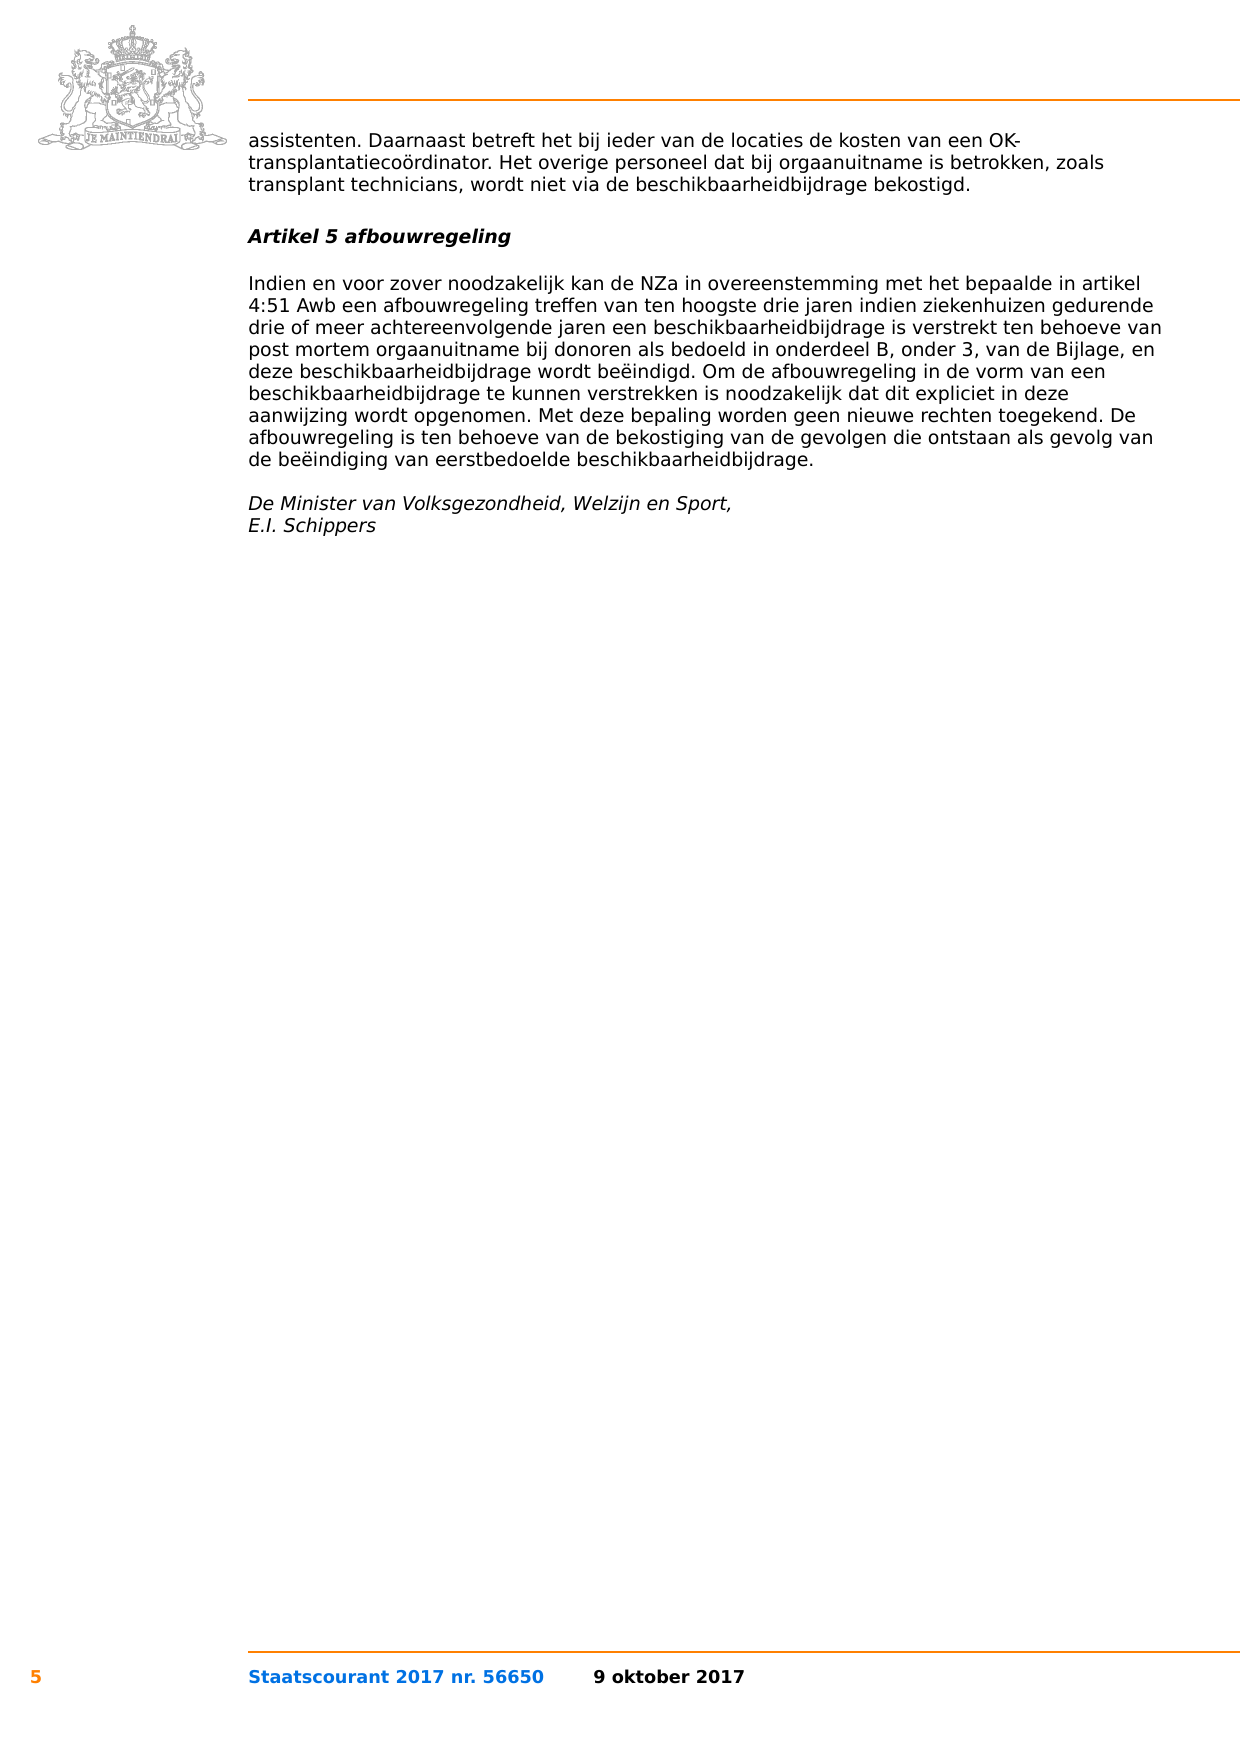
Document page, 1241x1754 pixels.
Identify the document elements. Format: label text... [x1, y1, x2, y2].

text assistenten. Daarnaast betreft het bij ieder van de locaties de kosten van een OK-transplantatiecoördinator. Het overige personeel dat bij orgaanuitname is betrokken, zoals transplant technicians, wordt niet via de beschikbaarheidbijdrage bekostigd. [248, 130, 1163, 196]
subtitle Artikel 5 afbouwregeling [248, 226, 1163, 248]
text De Minister van Volksgezondheid, Welzijn en Sport, E.I. Schippers [248, 492, 1163, 536]
picture [38, 25, 227, 150]
text Indien en voor zover noodzakelijk kan de NZa in overeenstemming met het bepaalde in artikel 4:51 Awb een afbouwregeling treffen van ten hoogste drie jaren indien ziekenhuizen gedurende drie of meer achtereenvolgende jaren een beschikbaarheidbijdrage is verstrekt ten behoeve van post mortem orgaanuitname bij donoren als bedoeld in onderdeel B, onder 3, van de Bijlage, en deze beschikbaarheidbijdrage wordt beëindigd. Om de afbouwregeling in de vorm van een beschikbaarheidbijdrage te kunnen verstrekken is noodzakelijk dat dit expliciet in deze aanwijzing wordt opgenomen. Met deze bepaling worden geen nieuwe rechten toegekend. De afbouwregeling is ten behoeve van de bekostiging van de gevolgen die ontstaan als gevolg van de beëindiging van eerstbedoelde beschikbaarheidbijdrage. [248, 273, 1163, 471]
